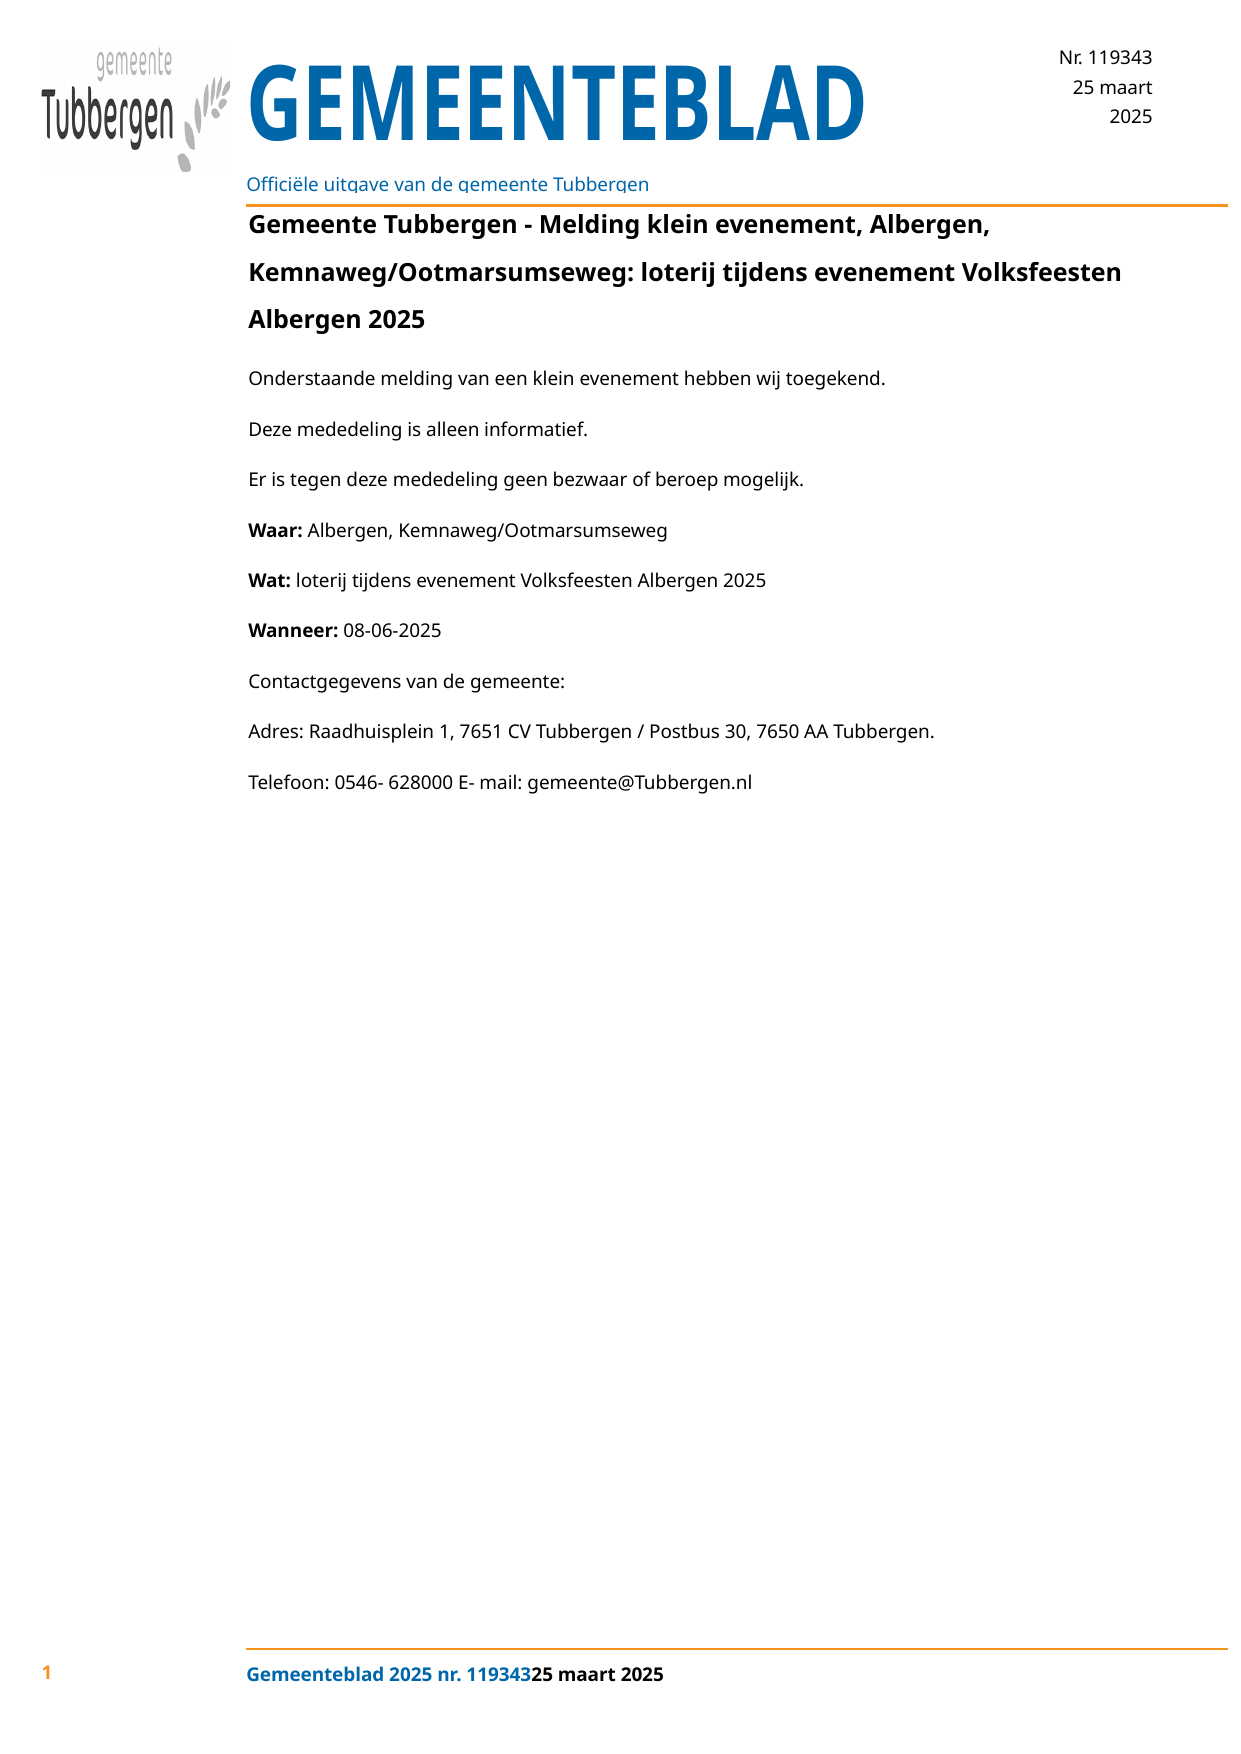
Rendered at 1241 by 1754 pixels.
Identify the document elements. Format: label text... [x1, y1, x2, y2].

picture [41, 47, 231, 172]
text Contactgegevens van de gemeente: [248, 668, 1152, 694]
text Telefoon: 0546- 628000 E- mail: gemeente@Tubbergen.nl [248, 769, 1152, 794]
text Onderstaande melding van een klein evenement hebben wij toegekend. [248, 366, 1152, 391]
text Deze mededeling is alleen informatief. [248, 416, 1152, 442]
text Adres: Raadhuisplein 1, 7651 CV Tubbergen / Postbus 30, 7650 AA Tubbergen. [248, 718, 1152, 744]
text Wanneer: 08-06-2025 [248, 618, 1152, 643]
text Waar: Albergen, Kemnaweg/Ootmarsumseweg [248, 517, 1152, 542]
text Wat: loterij tijdens evenement Volksfeesten Albergen 2025 [248, 567, 1152, 593]
text Er is tegen deze mededeling geen bezwaar of beroep mogelijk. [248, 466, 1152, 492]
text Gemeente Tubbergen - Melding klein evenement, Albergen, Kemnaweg/Ootmarsumseweg: loterij tijdens evenement Volksfeesten Albergen 2025 [248, 207, 1152, 336]
